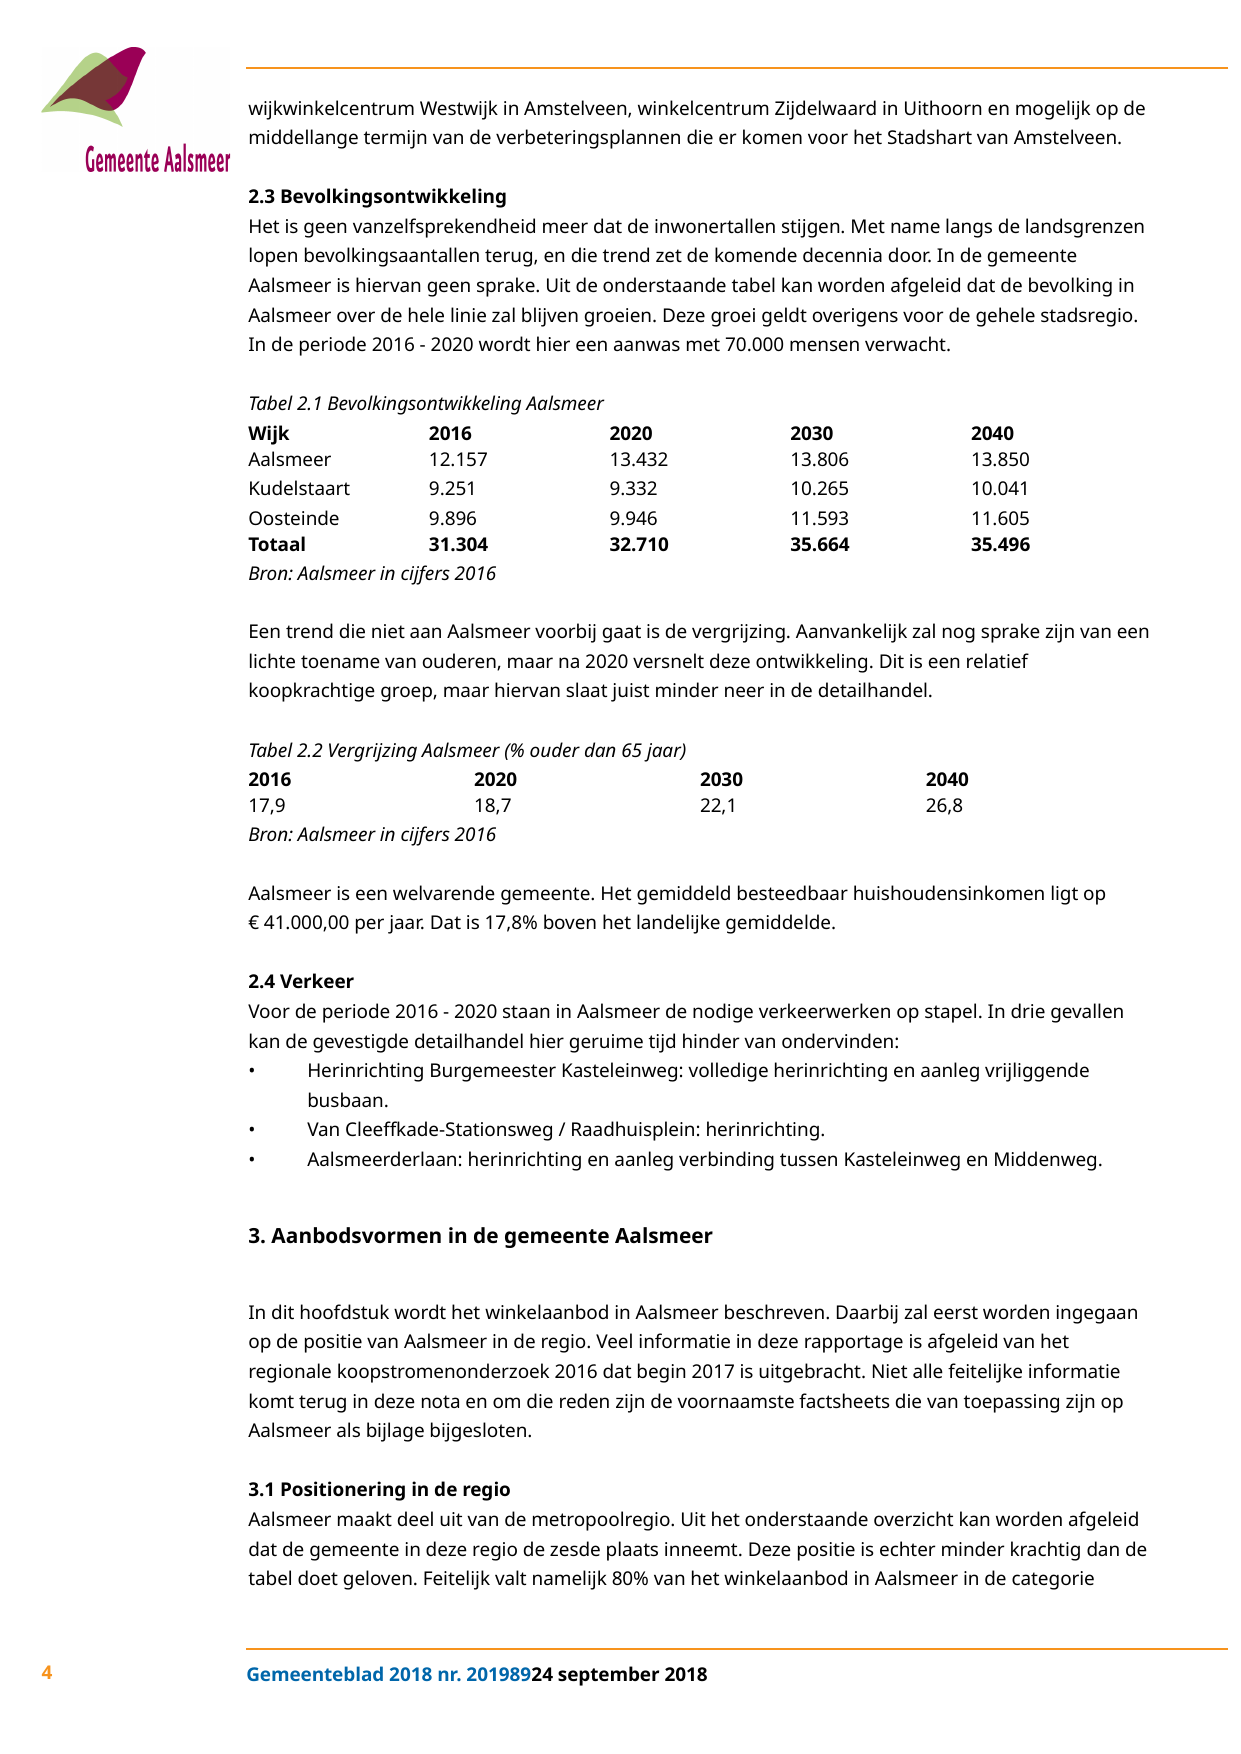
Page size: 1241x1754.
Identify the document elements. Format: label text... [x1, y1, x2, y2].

table_header Wijk [248, 420, 429, 446]
text 3. Aanbodsvormen in de gemeente Aalsmeer [248, 1221, 1152, 1250]
text Aalsmeer maakt deel uit van de metropoolregio. Uit het onderstaande overzicht kan worden afgeleid dat de gemeente in deze regio de zesde plaats inneemt. Deze positie is echter minder krachtig dan de tabel doet geloven. Feitelijk valt namelijk 80% van het winkelaanbod in Aalsmeer in de categorie [248, 1506, 1152, 1591]
table_cell 31.304 [429, 531, 609, 557]
list Herinrichting Burgemeester Kasteleinweg: volledige herinrichting en aanleg vrijliggende busbaan. [248, 1057, 1152, 1113]
text 2.4 Verkeer [248, 969, 1152, 994]
table_cell 35.496 [971, 531, 1152, 557]
table_cell 32.710 [609, 531, 790, 557]
table_header Bron: Aalsmeer in cijfers 2016 [248, 821, 1152, 847]
table_header 2020 [474, 767, 700, 792]
text Het is geen vanzelfsprekendheid meer dat de inwonertallen stijgen. Met name langs de landsgrenzen lopen bevolkingsaantallen terug, en die trend zet de komende decennia door. In de gemeente Aalsmeer is hiervan geen sprake. Uit de onderstaande tabel kan worden afgeleid dat de bevolking in Aalsmeer over de hele linie zal blijven groeien. Deze groei geldt overigens voor de gehele stadsregio. In de periode 2016 - 2020 wordt hier een aanwas met 70.000 mensen verwacht. [248, 213, 1152, 357]
table_cell 22,1 [700, 792, 926, 818]
text 2.3 Bevolkingsontwikkeling [248, 183, 1152, 209]
text Voor de periode 2016 - 2020 staan in Aalsmeer de nodige verkeerwerken op stapel. In drie gevallen kan de gevestigde detailhandel hier geruime tijd hinder van ondervinden: [248, 998, 1152, 1053]
table_header 2040 [926, 767, 1152, 792]
table_header 2020 [609, 420, 790, 446]
list Aalsmeerderlaan: herinrichting en aanleg verbinding tussen Kasteleinweg en Middenweg. [248, 1146, 1152, 1172]
table_header 2040 [971, 420, 1152, 446]
table_cell 35.664 [790, 531, 971, 557]
text Tabel 2.2 Vergrijzing Aalsmeer (% ouder dan 65 jaar) [248, 737, 1152, 763]
text Tabel 2.1 Bevolkingsontwikkeling Aalsmeer [248, 391, 1152, 416]
table_cell 13.850 10.041 11.605 [971, 446, 1152, 531]
text 3.1 Positionering in de regio [248, 1477, 1152, 1502]
table_cell 13.806 10.265 11.593 [790, 446, 971, 531]
text Een trend die niet aan Aalsmeer voorbij gaat is de vergrijzing. Aanvankelijk zal nog sprake zijn van een lichte toename van ouderen, maar na 2020 versnelt deze ontwikkeling. Dit is een relatief koopkrachtige groep, maar hiervan slaat juist minder neer in de detailhandel. [248, 618, 1152, 703]
picture [41, 47, 231, 172]
table_header 2016 [248, 767, 474, 792]
table_header 2030 [790, 420, 971, 446]
table_cell 18,7 [474, 792, 700, 818]
table_cell 17,9 [248, 792, 474, 818]
text Aalsmeer is een welvarende gemeente. Het gemiddeld besteedbaar huishoudensinkomen ligt op € 41.000,00 per jaar. Dat is 17,8% boven het landelijke gemiddelde. [248, 880, 1152, 935]
table_cell 26,8 [926, 792, 1152, 818]
text In dit hoofdstuk wordt het winkelaanbod in Aalsmeer beschreven. Daarbij zal eerst worden ingegaan op de positie van Aalsmeer in de regio. Veel informatie in deze rapportage is afgeleid van het regionale koopstromenonderzoek 2016 dat begin 2017 is uitgebracht. Niet alle feitelijke informatie komt terug in deze nota en om die reden zijn de voornaamste factsheets die van toepassing zijn op Aalsmeer als bijlage bijgesloten. [248, 1299, 1152, 1443]
table_cell Totaal [248, 531, 429, 557]
table_cell Aalsmeer Kudelstaart Oosteinde [248, 446, 429, 531]
table_cell 12.157 9.251 9.896 [429, 446, 609, 531]
table_header Bron: Aalsmeer in cijfers 2016 [248, 560, 1152, 586]
table_cell 13.432 9.332 9.946 [609, 446, 790, 531]
table_header 2030 [700, 767, 926, 792]
list Van Cleeffkade-Stationsweg / Raadhuisplein: herinrichting. [248, 1117, 1152, 1142]
table_header 2016 [429, 420, 609, 446]
text wijkwinkelcentrum Westwijk in Amstelveen, winkelcentrum Zijdelwaard in Uithoorn en mogelijk op de middellange termijn van de verbeteringsplannen die er komen voor het Stadshart van Amstelveen. [248, 95, 1152, 150]
